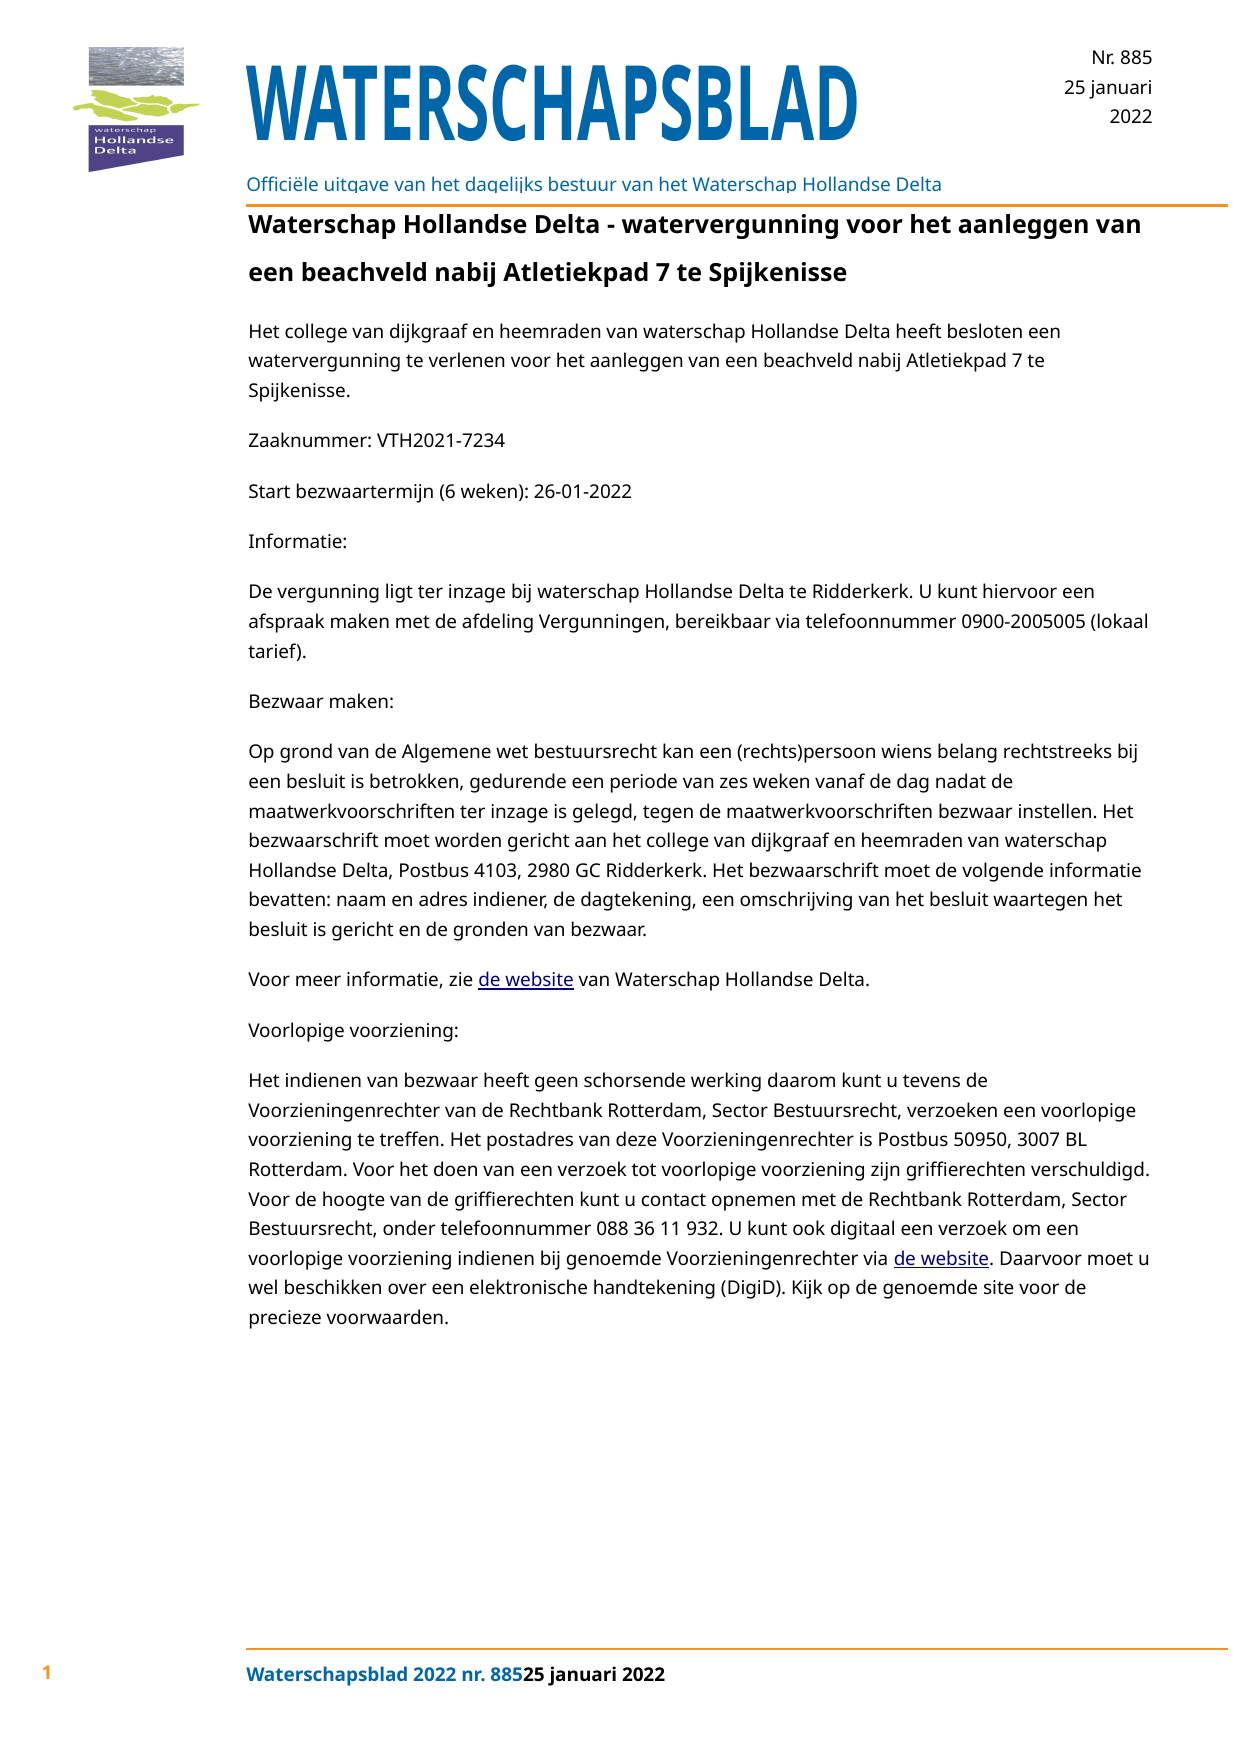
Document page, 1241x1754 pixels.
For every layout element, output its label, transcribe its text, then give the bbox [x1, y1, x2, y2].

text Op grond van de Algemene wet bestuursrecht kan een (rechts)persoon wiens belang rechtstreeks bij een besluit is betrokken, gedurende een periode van zes weken vanaf de dag nadat de maatwerkvoorschriften ter inzage is gelegd, tegen de maatwerkvoorschriften bezwaar instellen. Het bezwaarschrift moet worden gericht aan het college van dijkgraaf en heemraden van waterschap Hollandse Delta, Postbus 4103, 2980 GC Ridderkerk. Het bezwaarschrift moet de volgende informatie bevatten: naam en adres indiener, de dagtekening, een omschrijving van het besluit waartegen het besluit is gericht en de gronden van bezwaar. [248, 739, 1152, 942]
text Waterschap Hollandse Delta - watervergunning voor het aanleggen van een beachveld nabij Atletiekpad 7 te Spijkenisse [248, 207, 1152, 288]
text Zaaknummer: VTH2021-7234 [248, 427, 1152, 453]
picture [41, 47, 231, 172]
text Bezwaar maken: [248, 688, 1152, 714]
text Voorlopige voorziening: [248, 1017, 1152, 1043]
text Het indienen van bezwaar heeft geen schorsende werking daarom kunt u tevens de Voorzieningenrechter van de Rechtbank Rotterdam, Sector Bestuursrecht, verzoeken een voorlopige voorziening te treffen. Het postadres van deze Voorzieningenrechter is Postbus 50950, 3007 BL Rotterdam. Voor het doen van een verzoek tot voorlopige voorziening zijn griffierechten verschuldigd. Voor de hoogte van de griffierechten kunt u contact opnemen met de Rechtbank Rotterdam, Sector Bestuursrecht, onder telefoonnummer 088 36 11 932. U kunt ook digitaal een verzoek om een voorlopige voorziening indienen bij genoemde Voorzieningenrechter via de website. Daarvoor moet u wel beschikken over een elektronische handtekening (DigiD). Kijk op de genoemde site voor de precieze voorwaarden. [248, 1067, 1152, 1330]
text Informatie: [248, 528, 1152, 554]
text Voor meer informatie, zie de website van Waterschap Hollandse Delta. [248, 967, 1152, 992]
text Start bezwaartermijn (6 weken): 26-01-2022 [248, 478, 1152, 504]
text De vergunning ligt ter inzage bij waterschap Hollandse Delta te Ridderkerk. U kunt hiervoor een afspraak maken met de afdeling Vergunningen, bereikbaar via telefoonnummer 0900-2005005 (lokaal tarief). [248, 579, 1152, 664]
text Het college van dijkgraaf en heemraden van waterschap Hollandse Delta heeft besloten een watervergunning te verlenen voor het aanleggen van een beachveld nabij Atletiekpad 7 te Spijkenisse. [248, 318, 1152, 403]
